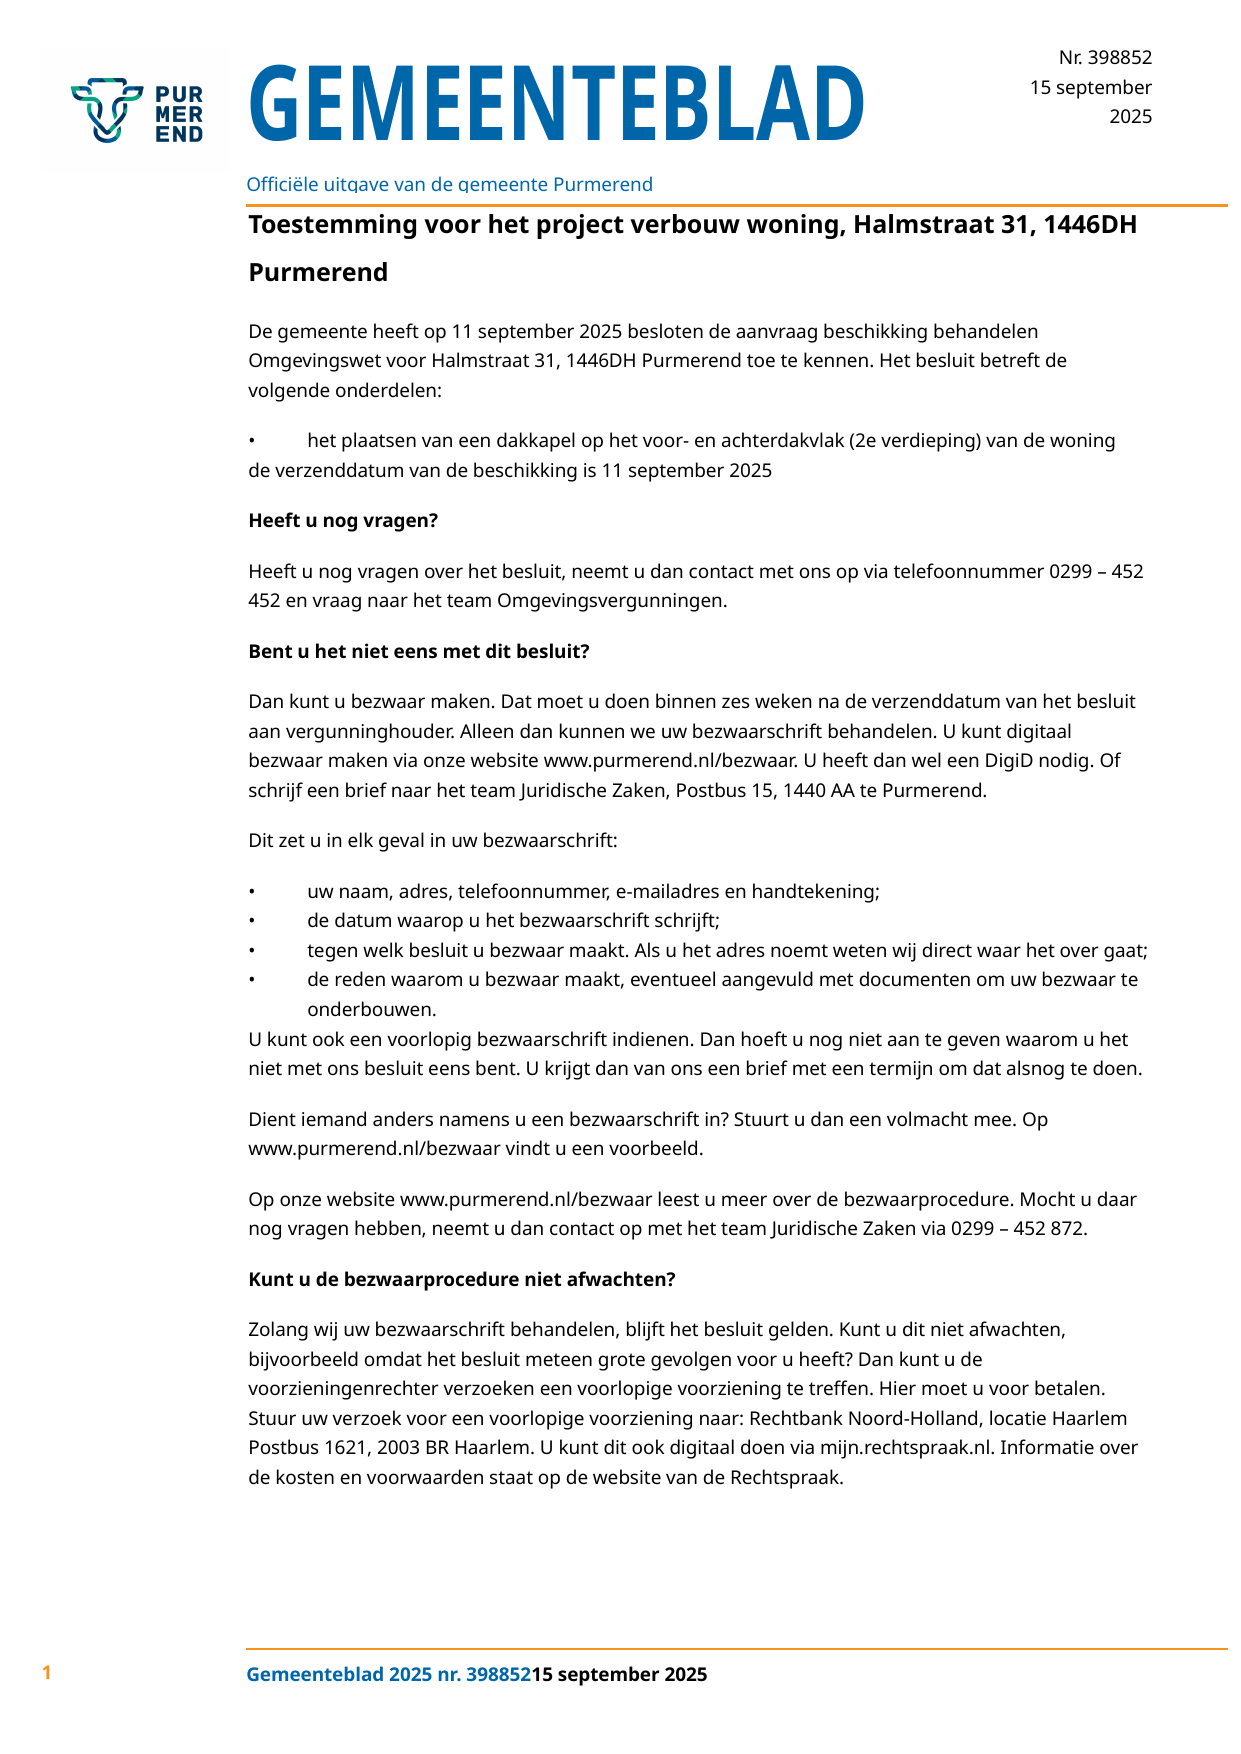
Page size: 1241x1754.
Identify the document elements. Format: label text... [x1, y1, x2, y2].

list de reden waarom u bezwaar maakt, eventueel aangevuld met documenten om uw bezwaar te onderbouwen. [248, 967, 1152, 1022]
text Dit zet u in elk geval in uw bezwaarschrift: [248, 827, 1152, 853]
list uw naam, adres, telefoonnummer, e-mailadres en handtekening; [248, 878, 1152, 904]
text Toestemming voor het project verbouw woning, Halmstraat 31, 1446DH Purmerend [248, 207, 1152, 288]
text Bent u het niet eens met dit besluit? [248, 638, 1152, 664]
list tegen welk besluit u bezwaar maakt. Als u het adres noemt weten wij direct waar het over gaat; [248, 937, 1152, 963]
list de datum waarop u het bezwaarschrift schrijft; [248, 907, 1152, 933]
text Zolang wij uw bezwaarschrift behandelen, blijft het besluit gelden. Kunt u dit niet afwachten, bijvoorbeeld omdat het besluit meteen grote gevolgen voor u heeft? Dan kunt u de voorzieningenrechter verzoeken een voorlopige voorziening te treffen. Hier moet u voor betalen. Stuur uw verzoek voor een voorlopige voorziening naar: Rechtbank Noord-Holland, locatie Haarlem Postbus 1621, 2003 BR Haarlem. U kunt dit ook digitaal doen via mijn.rechtspraak.nl. Informatie over de kosten en voorwaarden staat op de website van de Rechtspraak. [248, 1316, 1152, 1490]
text Kunt u de bezwaarprocedure niet afwachten? [248, 1266, 1152, 1292]
picture [41, 47, 231, 172]
text De gemeente heeft op 11 september 2025 besloten de aanvraag beschikking behandelen Omgevingswet voor Halmstraat 31, 1446DH Purmerend toe te kennen. Het besluit betreft de volgende onderdelen: [248, 318, 1152, 403]
text Dient iemand anders namens u een bezwaarschrift in? Stuurt u dan een volmacht mee. Op www.purmerend.nl/bezwaar vindt u een voorbeeld. [248, 1106, 1152, 1161]
text Op onze website www.purmerend.nl/bezwaar leest u meer over de bezwaarprocedure. Mocht u daar nog vragen hebben, neemt u dan contact op met het team Juridische Zaken via 0299 – 452 872. [248, 1186, 1152, 1241]
text Heeft u nog vragen over het besluit, neemt u dan contact met ons op via telefoonnummer 0299 – 452 452 en vraag naar het team Omgevingsvergunningen. [248, 558, 1152, 613]
text de verzenddatum van de beschikking is 11 september 2025 [248, 457, 1152, 483]
text Heeft u nog vragen? [248, 507, 1152, 533]
list het plaatsen van een dakkapel op het voor- en achterdakvlak (2e verdieping) van de woning [248, 427, 1152, 453]
text U kunt ook een voorlopig bezwaarschrift indienen. Dan hoeft u nog niet aan te geven waarom u het niet met ons besluit eens bent. U krijgt dan van ons een brief met een termijn om dat alsnog te doen. [248, 1026, 1152, 1081]
text Dan kunt u bezwaar maken. Dat moet u doen binnen zes weken na de verzenddatum van het besluit aan vergunninghouder. Alleen dan kunnen we uw bezwaarschrift behandelen. U kunt digitaal bezwaar maken via onze website www.purmerend.nl/bezwaar. U heeft dan wel een DigiD nodig. Of schrijf een brief naar het team Juridische Zaken, Postbus 15, 1440 AA te Purmerend. [248, 688, 1152, 803]
